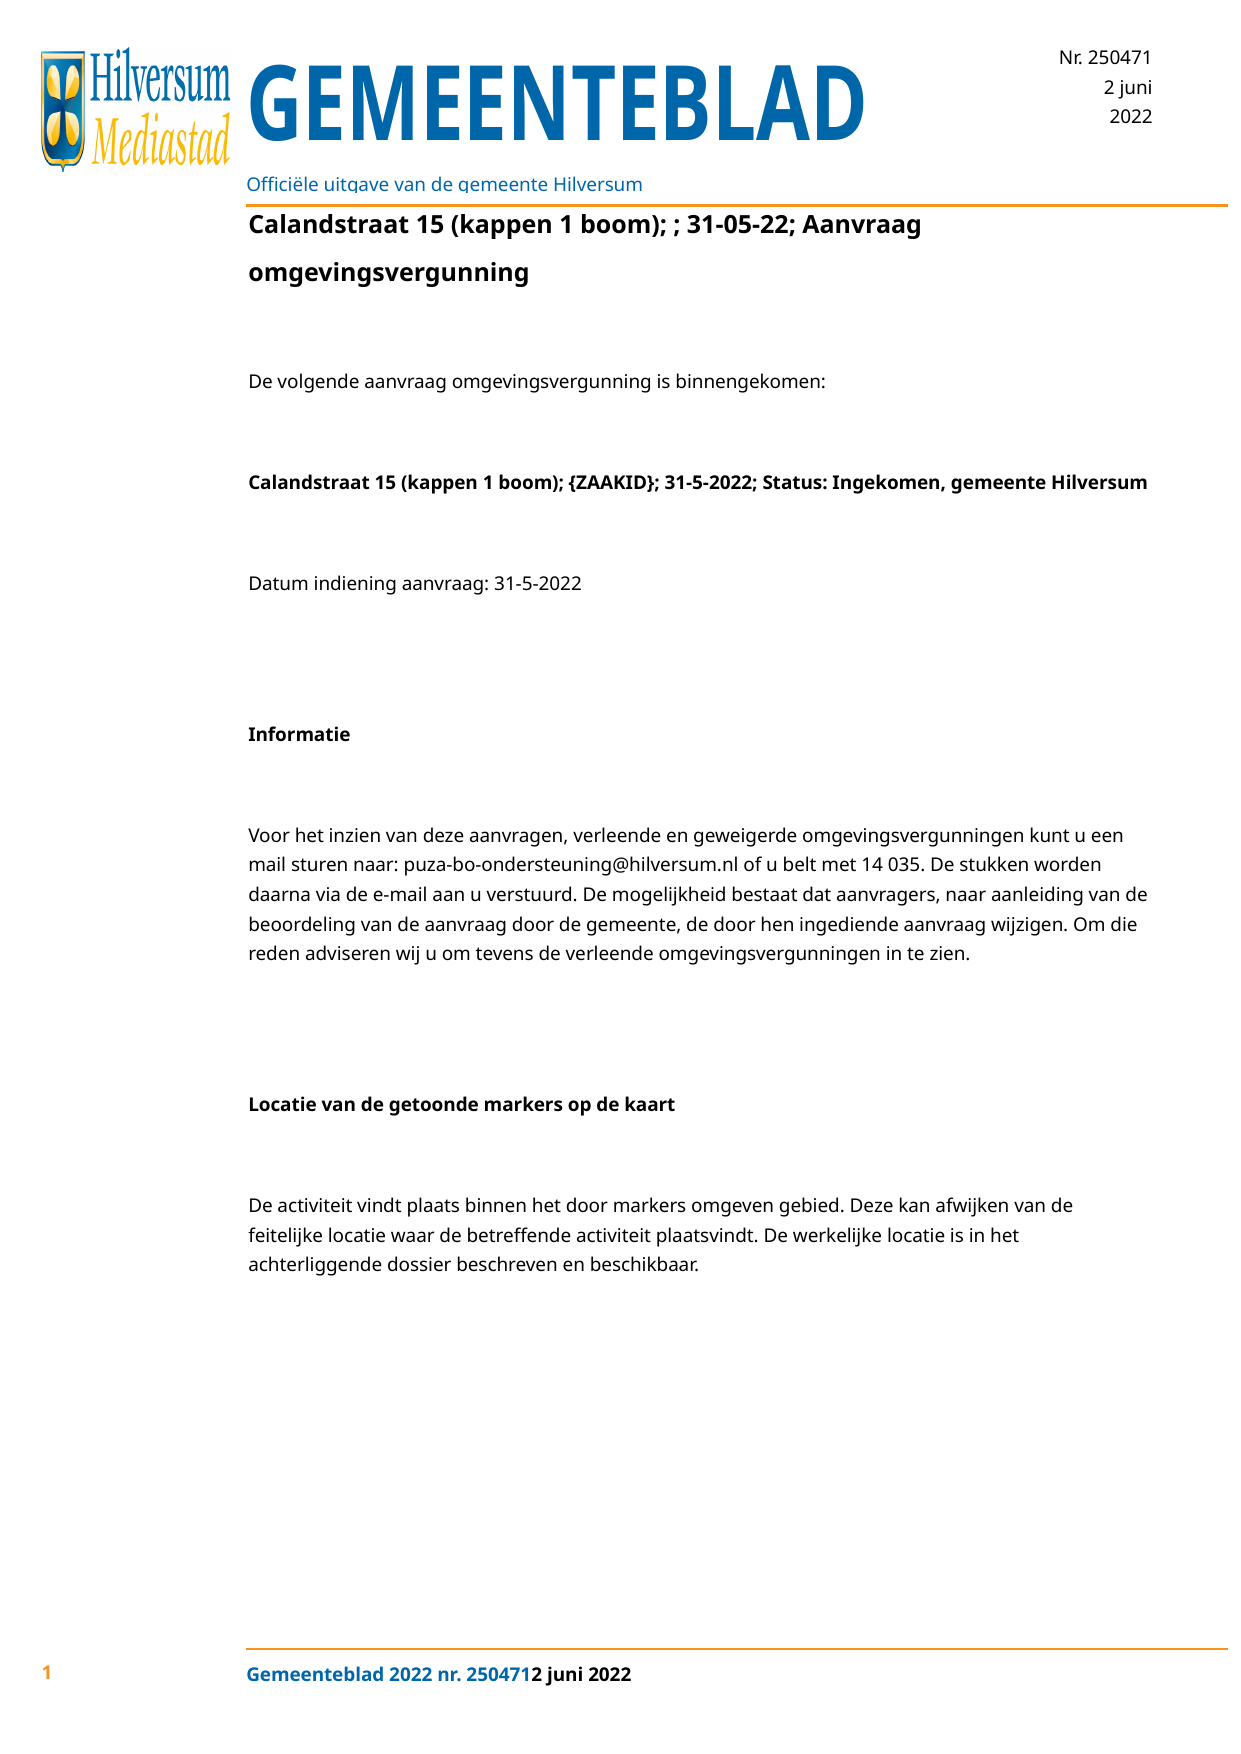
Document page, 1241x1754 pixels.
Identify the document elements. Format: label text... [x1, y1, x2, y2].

text De volgende aanvraag omgevingsvergunning is binnengekomen: [248, 368, 1152, 394]
text Calandstraat 15 (kappen 1 boom); {ZAAKID}; 31-5-2022; Status: Ingekomen, gemeente Hilversum [248, 469, 1152, 495]
text Datum indiening aanvraag: 31-5-2022 [248, 570, 1152, 596]
picture [41, 47, 231, 172]
text Voor het inzien van deze aanvragen, verleende en geweigerde omgevingsvergunningen kunt u een mail sturen naar: puza-bo-ondersteuning@hilversum.nl of u belt met 14 035. De stukken worden daarna via de e-mail aan u verstuurd. De mogelijkheid bestaat dat aanvragers, naar aanleiding van de beoordeling van de aanvraag door de gemeente, de door hen ingediende aanvraag wijzigen. Om die reden adviseren wij u om tevens de verleende omgevingsvergunningen in te zien. [248, 822, 1152, 966]
text De activiteit vindt plaats binnen het door markers omgeven gebied. Deze kan afwijken van de feitelijke locatie waar de betreffende activiteit plaatsvindt. De werkelijke locatie is in het achterliggende dossier beschreven en beschikbaar. [248, 1192, 1152, 1277]
text Locatie van de getoonde markers op de kaart [248, 1092, 1152, 1117]
text Informatie [248, 721, 1152, 747]
text Calandstraat 15 (kappen 1 boom); ; 31-05-22; Aanvraag omgevingsvergunning [248, 207, 1152, 288]
